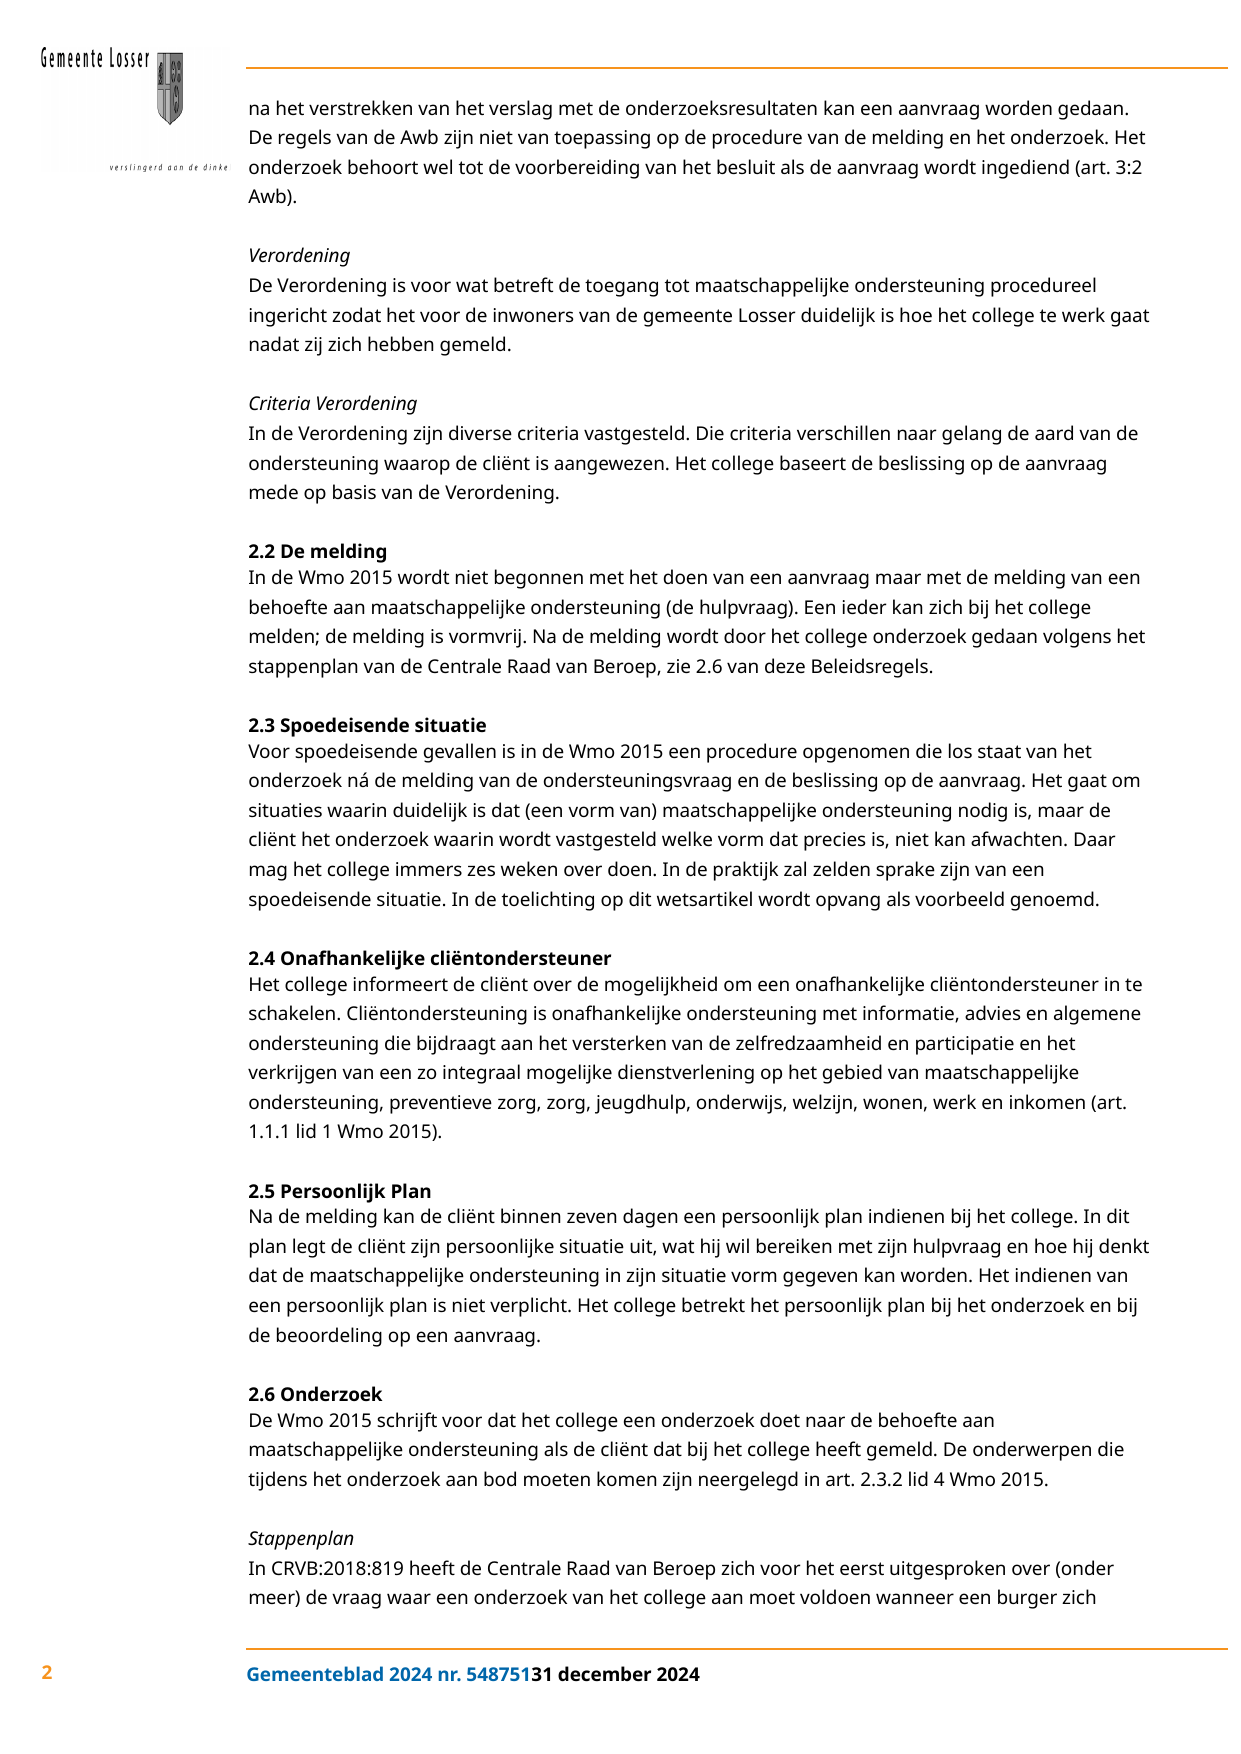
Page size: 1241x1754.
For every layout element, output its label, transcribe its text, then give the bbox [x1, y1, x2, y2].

text 2.4 Onafhankelijke cliëntondersteuner [248, 945, 1152, 971]
text 2.2 De melding [248, 538, 1152, 564]
text Na de melding kan de cliënt binnen zeven dagen een persoonlijk plan indienen bij het college. In dit plan legt de cliënt zijn persoonlijke situatie uit, wat hij wil bereiken met zijn hulpvraag en hoe hij denkt dat de maatschappelijke ondersteuning in zijn situatie vorm gegeven kan worden. Het indienen van een persoonlijk plan is niet verplicht. Het college betrekt het persoonlijk plan bij het onderzoek en bij de beoordeling op een aanvraag. [248, 1203, 1152, 1348]
text De Wmo 2015 schrijft voor dat het college een onderzoek doet naar de behoefte aan maatschappelijke ondersteuning als de cliënt dat bij het college heeft gemeld. De onderwerpen die tijdens het onderzoek aan bod moeten komen zijn neergelegd in art. 2.3.2 lid 4 Wmo 2015. [248, 1407, 1152, 1492]
text Criteria Verordening [248, 391, 1152, 416]
text Stappenplan [248, 1525, 1152, 1551]
text Voor spoedeisende gevallen is in de Wmo 2015 een procedure opgenomen die los staat van het onderzoek ná de melding van de ondersteuningsvraag en de beslissing op de aanvraag. Het gaat om situaties waarin duidelijk is dat (een vorm van) maatschappelijke ondersteuning nodig is, maar de cliënt het onderzoek waarin wordt vastgesteld welke vorm dat precies is, niet kan afwachten. Daar mag het college immers zes weken over doen. In de praktijk zal zelden sprake zijn van een spoedeisende situatie. In de toelichting op dit wetsartikel wordt opvang als voorbeeld genoemd. [248, 738, 1152, 912]
text In de Wmo 2015 wordt niet begonnen met het doen van een aanvraag maar met de melding van een behoefte aan maatschappelijke ondersteuning (de hulpvraag). Een ieder kan zich bij het college melden; de melding is vormvrij. Na de melding wordt door het college onderzoek gedaan volgens het stappenplan van de Centrale Raad van Beroep, zie 2.6 van deze Beleidsregels. [248, 564, 1152, 679]
picture [41, 47, 231, 172]
text Het college informeert de cliënt over de mogelijkheid om een onafhankelijke cliëntondersteuner in te schakelen. Cliëntondersteuning is onafhankelijke ondersteuning met informatie, advies en algemene ondersteuning die bijdraagt aan het versterken van de zelfredzaamheid en participatie en het verkrijgen van een zo integraal mogelijke dienstverlening op het gebied van maatschappelijke ondersteuning, preventieve zorg, zorg, jeugdhulp, onderwijs, welzijn, wonen, werk en inkomen (art. 1.1.1 lid 1 Wmo 2015). [248, 971, 1152, 1144]
text Verordening [248, 243, 1152, 268]
text 2.6 Onderzoek [248, 1381, 1152, 1407]
text na het verstrekken van het verslag met de onderzoeksresultaten kan een aanvraag worden gedaan. De regels van de Awb zijn niet van toepassing op de procedure van de melding en het onderzoek. Het onderzoek behoort wel tot de voorbereiding van het besluit als de aanvraag wordt ingediend (art. 3:2 Awb). [248, 95, 1152, 209]
text 2.5 Persoonlijk Plan [248, 1178, 1152, 1203]
text In CRVB:2018:819 heeft de Centrale Raad van Beroep zich voor het eerst uitgesproken over (onder meer) de vraag waar een onderzoek van het college aan moet voldoen wanneer een burger zich [248, 1555, 1152, 1610]
text 2.3 Spoedeisende situatie [248, 712, 1152, 738]
text In de Verordening zijn diverse criteria vastgesteld. Die criteria verschillen naar gelang de aard van de ondersteuning waarop de cliënt is aangewezen. Het college baseert de beslissing op de aanvraag mede op basis van de Verordening. [248, 420, 1152, 505]
text De Verordening is voor wat betreft de toegang tot maatschappelijke ondersteuning procedureel ingericht zodat het voor de inwoners van de gemeente Losser duidelijk is hoe het college te werk gaat nadat zij zich hebben gemeld. [248, 272, 1152, 357]
